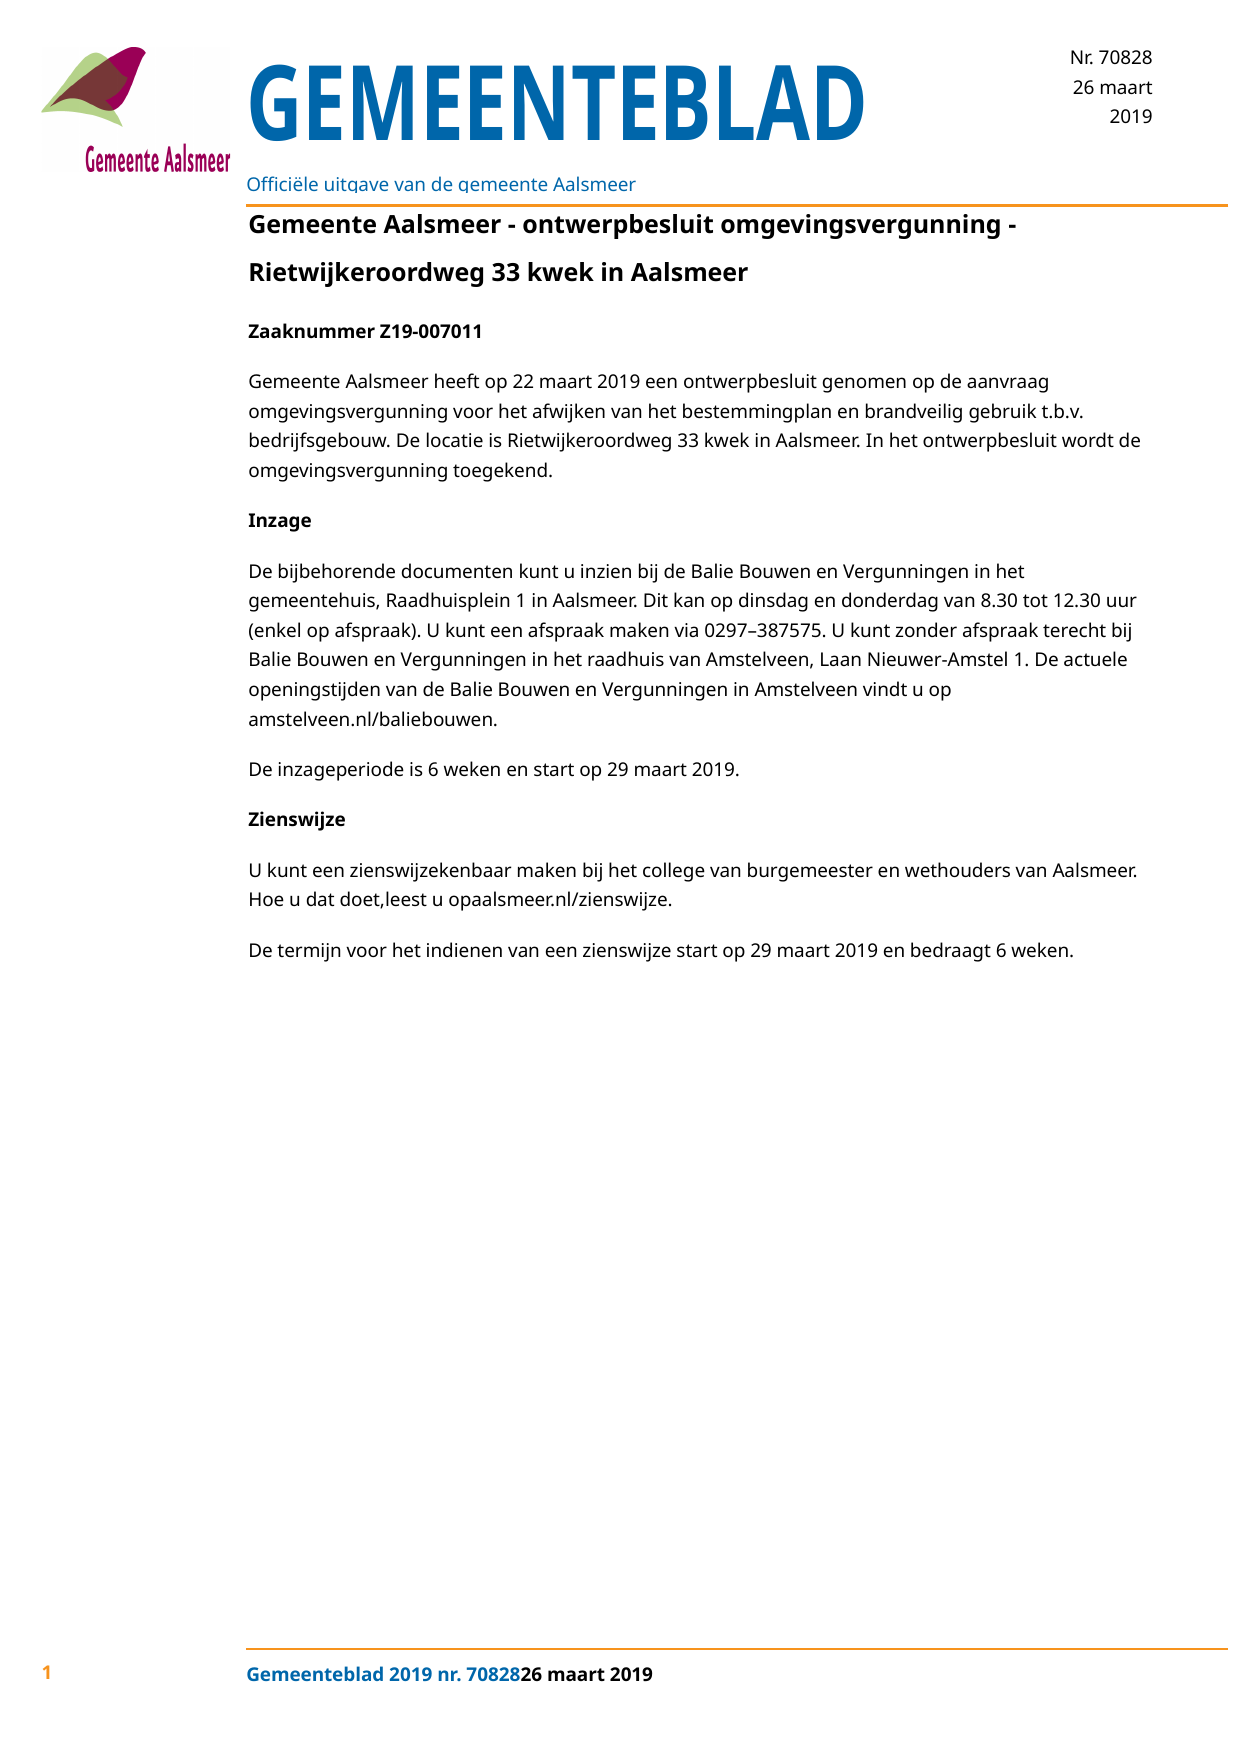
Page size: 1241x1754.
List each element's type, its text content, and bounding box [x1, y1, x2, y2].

text U kunt een zienswijzekenbaar maken bij het college van burgemeester en wethouders van Aalsmeer. Hoe u dat doet,leest u opaalsmeer.nl/zienswijze. [248, 857, 1152, 912]
text Gemeente Aalsmeer heeft op 22 maart 2019 een ontwerpbesluit genomen op de aanvraag omgevingsvergunning voor het afwijken van het bestemmingplan en brandveilig gebruik t.b.v. bedrijfsgebouw. De locatie is Rietwijkeroordweg 33 kwek in Aalsmeer. In het ontwerpbesluit wordt de omgevingsvergunning toegekend. [248, 368, 1152, 483]
text De termijn voor het indienen van een zienswijze start op 29 maart 2019 en bedraagt 6 weken. [248, 937, 1152, 963]
text Gemeente Aalsmeer - ontwerpbesluit omgevingsvergunning - Rietwijkeroordweg 33 kwek in Aalsmeer [248, 207, 1152, 288]
text Zaaknummer Z19-007011 [248, 318, 1152, 344]
text De inzageperiode is 6 weken en start op 29 maart 2019. [248, 756, 1152, 782]
picture [41, 47, 231, 172]
text Inzage [248, 507, 1152, 533]
text De bijbehorende documenten kunt u inzien bij de Balie Bouwen en Vergunningen in het gemeentehuis, Raadhuisplein 1 in Aalsmeer. Dit kan op dinsdag en donderdag van 8.30 tot 12.30 uur (enkel op afspraak). U kunt een afspraak maken via 0297–387575. U kunt zonder afspraak terecht bij Balie Bouwen en Vergunningen in het raadhuis van Amstelveen, Laan Nieuwer-Amstel 1. De actuele openingstijden van de Balie Bouwen en Vergunningen in Amstelveen vindt u op amstelveen.nl/baliebouwen. [248, 558, 1152, 732]
text Zienswijze [248, 807, 1152, 832]
